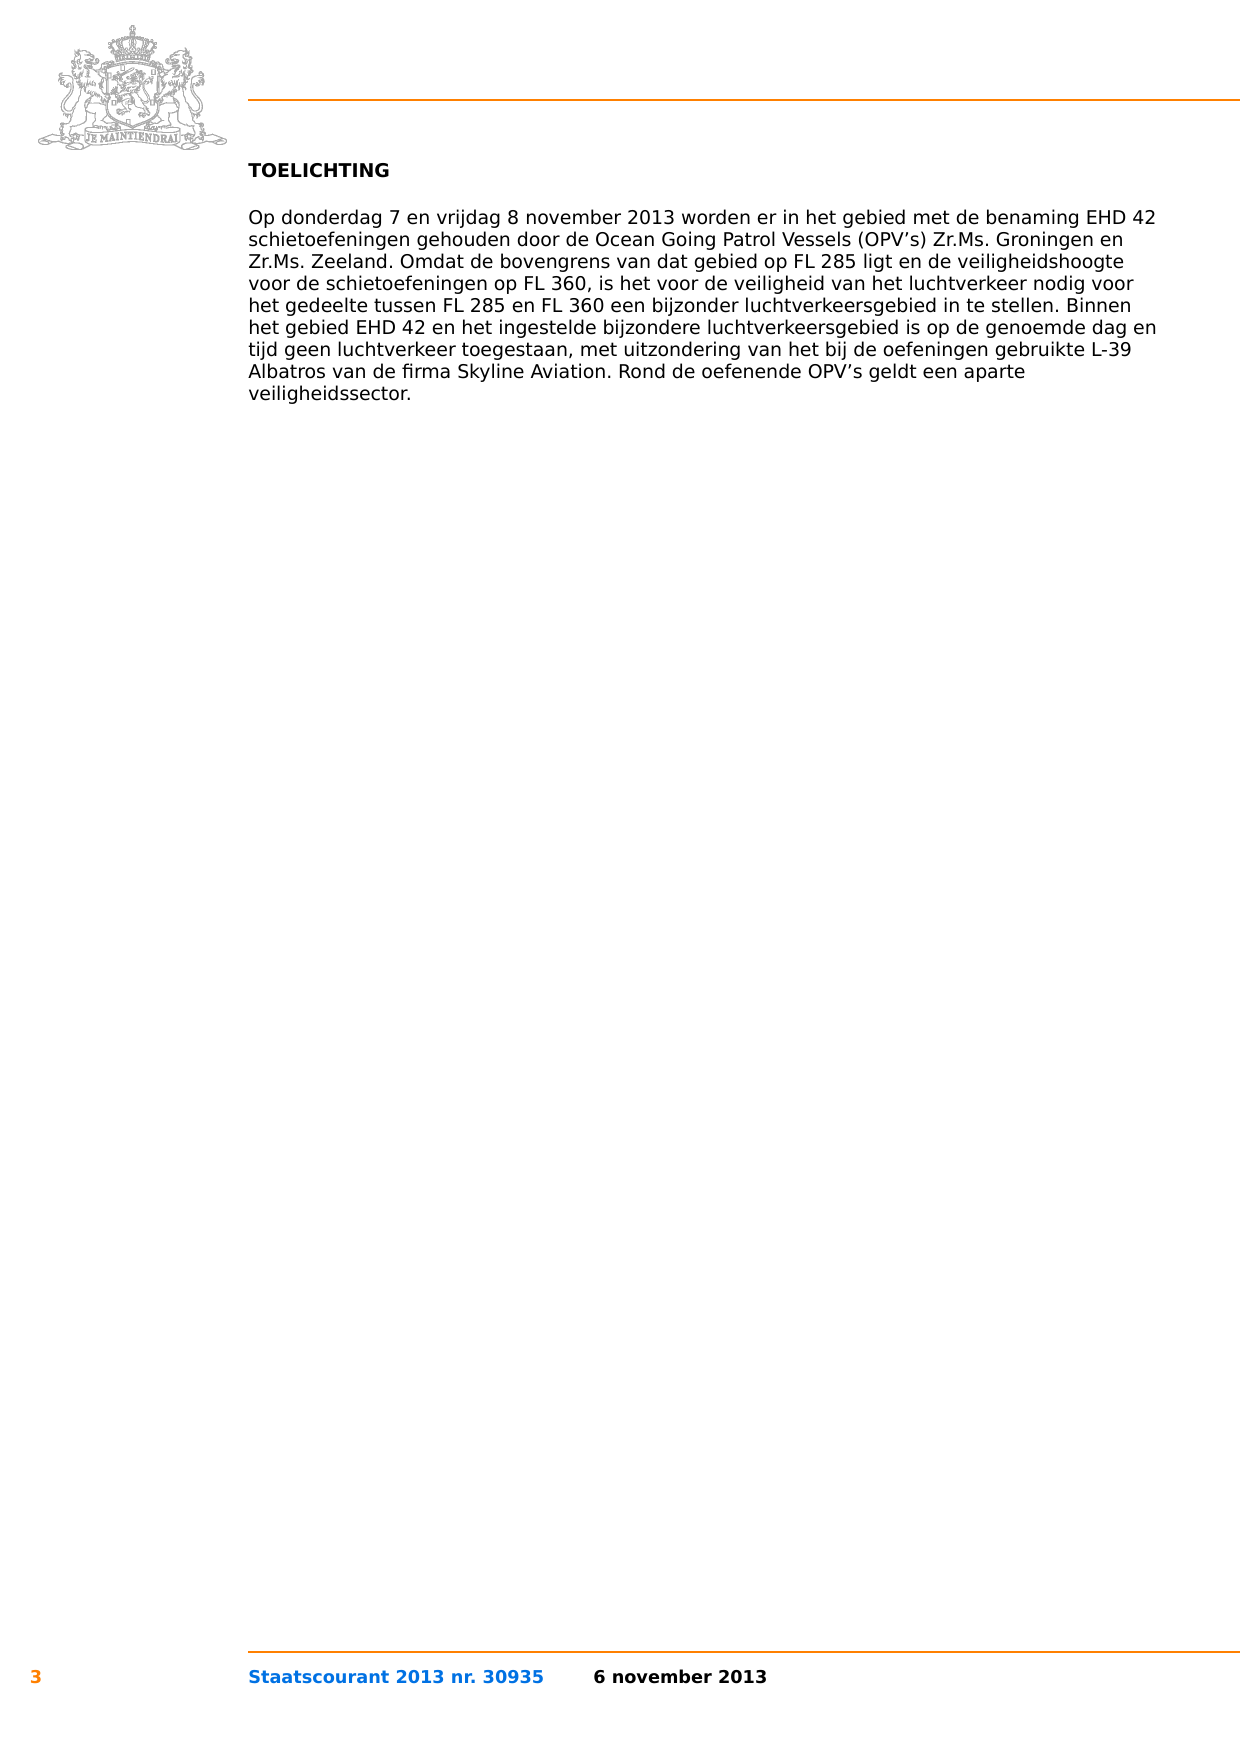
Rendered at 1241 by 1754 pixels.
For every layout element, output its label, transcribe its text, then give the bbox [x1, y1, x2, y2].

subtitle TOELICHTING [248, 160, 1163, 182]
text Op donderdag 7 en vrijdag 8 november 2013 worden er in het gebied met de benaming EHD 42 schietoefeningen gehouden door de Ocean Going Patrol Vessels (OPV’s) Zr.Ms. Groningen en Zr.Ms. Zeeland. Omdat de bovengrens van dat gebied op FL 285 ligt en de veiligheidshoogte voor de schietoefeningen op FL 360, is het voor de veiligheid van het luchtverkeer nodig voor het gedeelte tussen FL 285 en FL 360 een bijzonder luchtverkeersgebied in te stellen. Binnen het gebied EHD 42 en het ingestelde bijzondere luchtverkeersgebied is op de genoemde dag en tijd geen luchtverkeer toegestaan, met uitzondering van het bij de oefeningen gebruikte L-39 Albatros van de firma Skyline Aviation. Rond de oefenende OPV’s geldt een aparte veiligheidssector. [248, 207, 1163, 405]
picture [38, 25, 227, 150]
